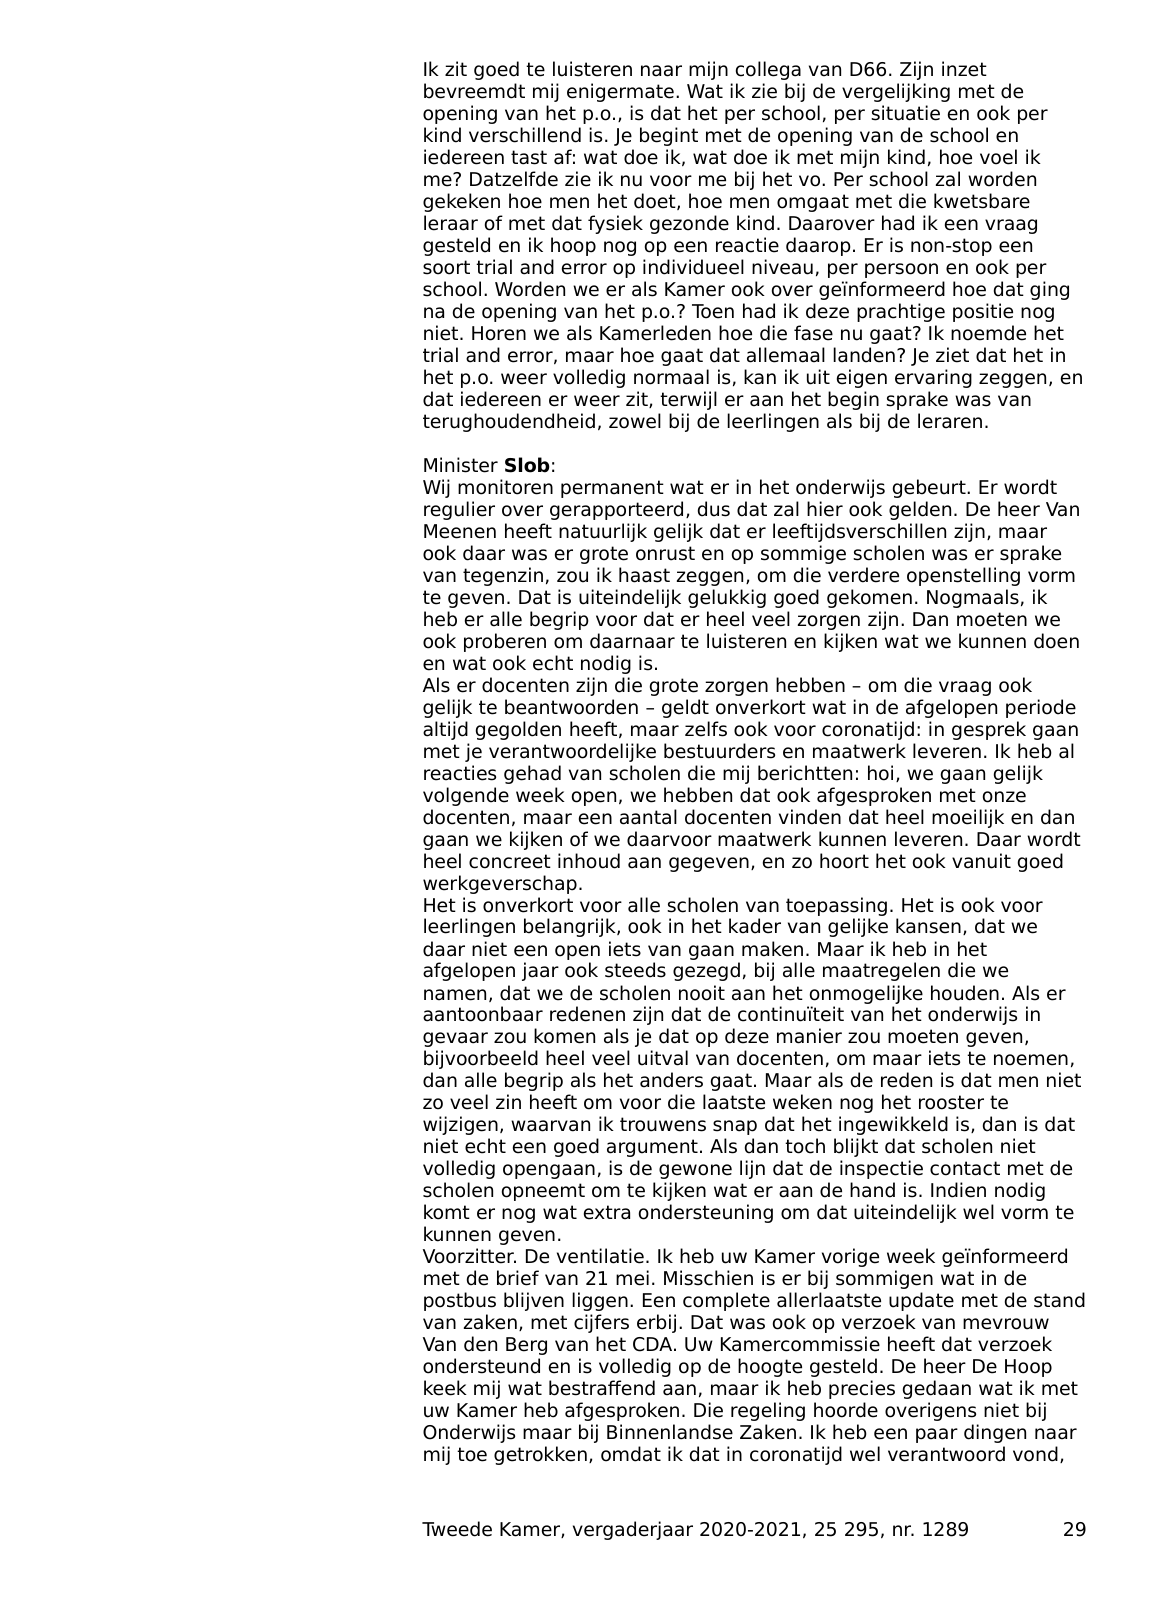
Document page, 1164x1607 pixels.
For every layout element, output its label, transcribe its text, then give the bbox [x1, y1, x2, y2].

text Minister Slob: [422, 455, 1087, 477]
text Wij monitoren permanent wat er in het onderwijs gebeurt. Er wordt regulier over gerapporteerd, dus dat zal hier ook gelden. De heer Van Meenen heeft natuurlijk gelijk dat er leeftijdsverschillen zijn, maar ook daar was er grote onrust en op sommige scholen was er sprake van tegenzin, zou ik haast zeggen, om die verdere openstelling vorm te geven. Dat is uiteindelijk gelukkig goed gekomen. Nogmaals, ik heb er alle begrip voor dat er heel veel zorgen zijn. Dan moeten we ook proberen om daarnaar te luisteren en kijken wat we kunnen doen en wat ook echt nodig is. [422, 477, 1087, 675]
text Voorzitter. De ventilatie. Ik heb uw Kamer vorige week geïnformeerd met de brief van 21 mei. Misschien is er bij sommigen wat in de postbus blijven liggen. Een complete allerlaatste update met de stand van zaken, met cijfers erbij. Dat was ook op verzoek van mevrouw Van den Berg van het CDA. Uw Kamercommissie heeft dat verzoek ondersteund en is volledig op de hoogte gesteld. De heer De Hoop keek mij wat bestraffend aan, maar ik heb precies gedaan wat ik met uw Kamer heb afgesproken. Die regeling hoorde overigens niet bij Onderwijs maar bij Binnenlandse Zaken. Ik heb een paar dingen naar mij toe getrokken, omdat ik dat in coronatijd wel verantwoord vond, [422, 1246, 1087, 1466]
text Het is onverkort voor alle scholen van toepassing. Het is ook voor leerlingen belangrijk, ook in het kader van gelijke kansen, dat we daar niet een open iets van gaan maken. Maar ik heb in het afgelopen jaar ook steeds gezegd, bij alle maatregelen die we namen, dat we de scholen nooit aan het onmogelijke houden. Als er aantoonbaar redenen zijn dat de continuïteit van het onderwijs in gevaar zou komen als je dat op deze manier zou moeten geven, bijvoorbeeld heel veel uitval van docenten, om maar iets te noemen, dan alle begrip als het anders gaat. Maar als de reden is dat men niet zo veel zin heeft om voor die laatste weken nog het rooster te wijzigen, waarvan ik trouwens snap dat het ingewikkeld is, dan is dat niet echt een goed argument. Als dan toch blijkt dat scholen niet volledig opengaan, is de gewone lijn dat de inspectie contact met de scholen opneemt om te kijken wat er aan de hand is. Indien nodig komt er nog wat extra ondersteuning om dat uiteindelijk wel vorm te kunnen geven. [422, 894, 1087, 1246]
text Als er docenten zijn die grote zorgen hebben – om die vraag ook gelijk te beantwoorden – geldt onverkort wat in de afgelopen periode altijd gegolden heeft, maar zelfs ook voor coronatijd: in gesprek gaan met je verantwoordelijke bestuurders en maatwerk leveren. Ik heb al reacties gehad van scholen die mij berichtten: hoi, we gaan gelijk volgende week open, we hebben dat ook afgesproken met onze docenten, maar een aantal docenten vinden dat heel moeilijk en dan gaan we kijken of we daarvoor maatwerk kunnen leveren. Daar wordt heel concreet inhoud aan gegeven, en zo hoort het ook vanuit goed werkgeverschap. [422, 675, 1087, 894]
text Ik zit goed te luisteren naar mijn collega van D66. Zijn inzet bevreemdt mij enigermate. Wat ik zie bij de vergelijking met de opening van het p.o., is dat het per school, per situatie en ook per kind verschillend is. Je begint met de opening van de school en iedereen tast af: wat doe ik, wat doe ik met mijn kind, hoe voel ik me? Datzelfde zie ik nu voor me bij het vo. Per school zal worden gekeken hoe men het doet, hoe men omgaat met die kwetsbare leraar of met dat fysiek gezonde kind. Daarover had ik een vraag gesteld en ik hoop nog op een reactie daarop. Er is non-stop een soort trial and error op individueel niveau, per persoon en ook per school. Worden we er als Kamer ook over geïnformeerd hoe dat ging na de opening van het p.o.? Toen had ik deze prachtige positie nog niet. Horen we als Kamerleden hoe die fase nu gaat? Ik noemde het trial and error, maar hoe gaat dat allemaal landen? Je ziet dat het in het p.o. weer volledig normaal is, kan ik uit eigen ervaring zeggen, en dat iedereen er weer zit, terwijl er aan het begin sprake was van terughoudendheid, zowel bij de leerlingen als bij de leraren. [422, 59, 1087, 433]
